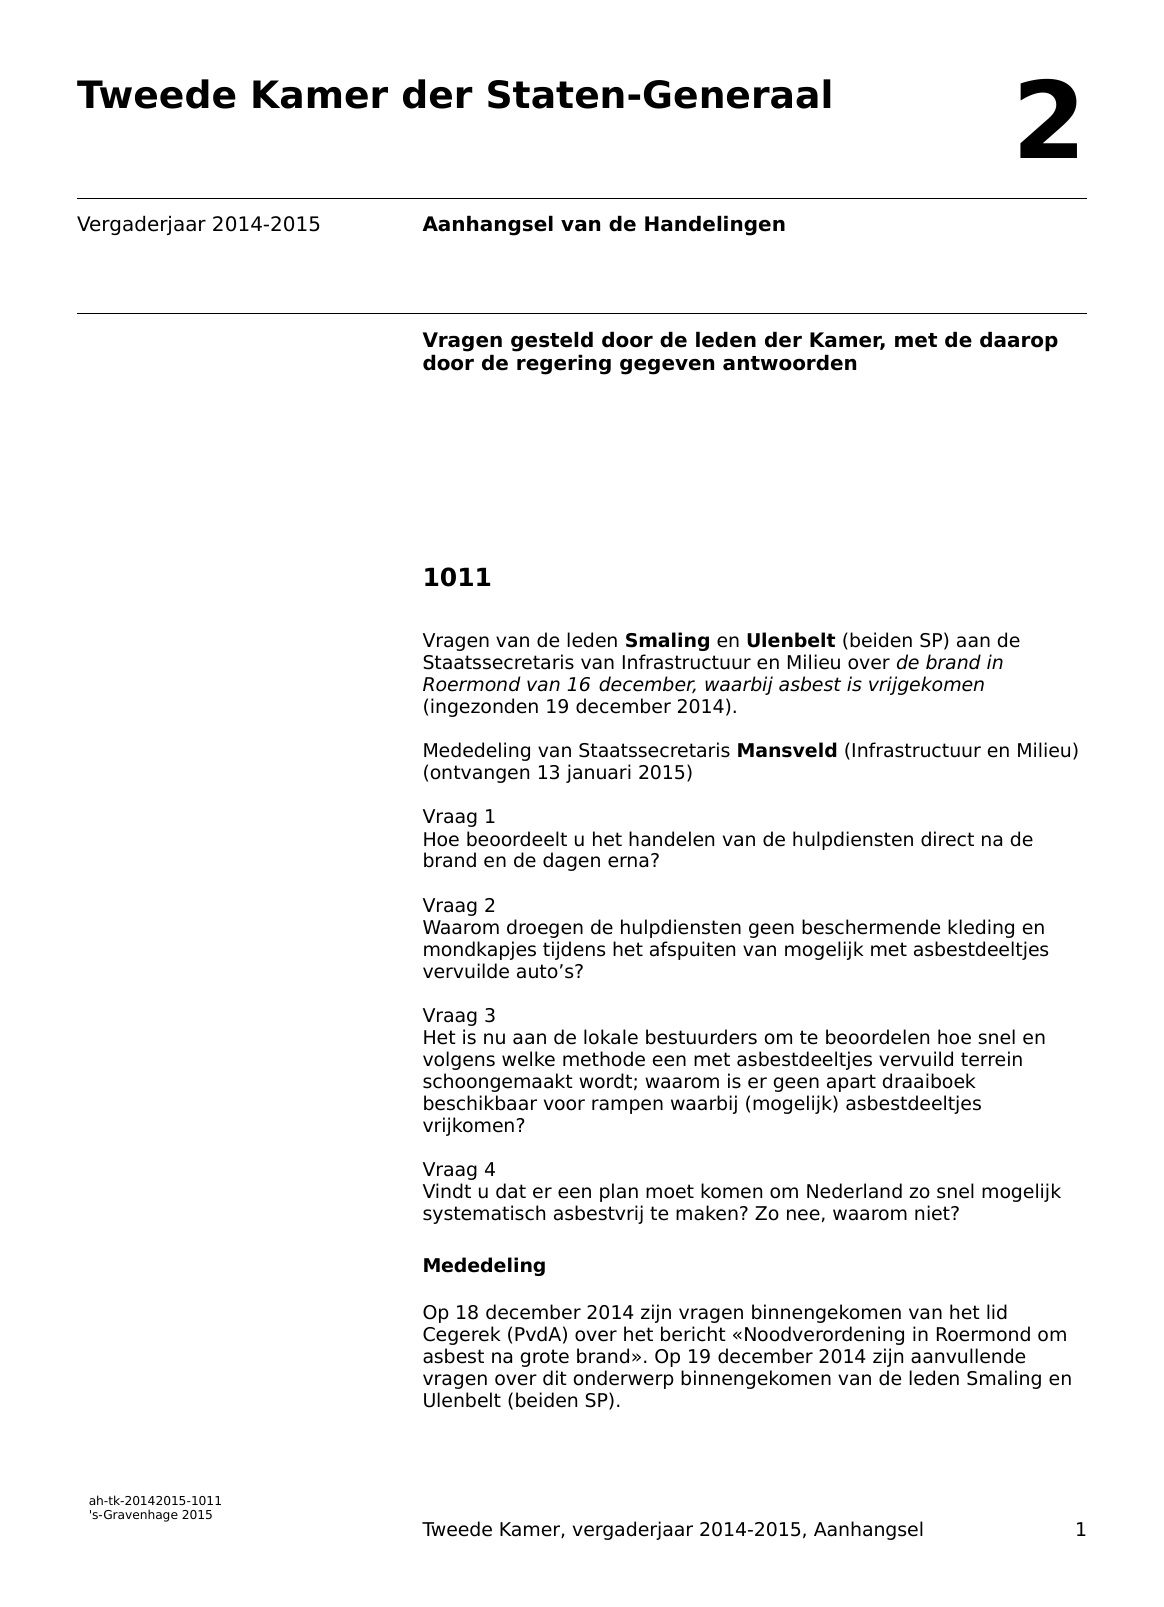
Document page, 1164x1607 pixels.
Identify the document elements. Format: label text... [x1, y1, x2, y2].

text Hoe beoordeelt u het handelen van de hulpdiensten direct na de brand en de dagen erna? [422, 828, 1087, 872]
text 's-Gravenhage 2015 [88, 1508, 323, 1522]
text Vraag 3 [422, 1005, 1087, 1027]
text Op 18 december 2014 zijn vragen binnengekomen van het lid Cegerek (PvdA) over het bericht «Noodverordening in Roermond om asbest na grote brand». Op 19 december 2014 zijn aanvullende vragen over dit onderwerp binnengekomen van de leden Smaling en Ulenbelt (beiden SP). [422, 1302, 1087, 1412]
text 1011 [422, 563, 1087, 592]
text Mededeling van Staatssecretaris Mansveld (Infrastructuur en Milieu) (ontvangen 13 januari 2015) [422, 740, 1087, 784]
text Vragen van de leden Smaling en Ulenbelt (beiden SP) aan de Staatssecretaris van Infrastructuur en Milieu over de brand in Roermond van 16 december, waarbij asbest is vrijgekomen (ingezonden 19 december 2014). [422, 630, 1087, 718]
text ah-tk-20142015-1011 [88, 1494, 323, 1508]
text Vindt u dat er een plan moet komen om Nederland zo snel mogelijk systematisch asbestvrij te maken? Zo nee, waarom niet? [422, 1181, 1087, 1225]
text Vraag 4 [422, 1159, 1087, 1181]
text Vraag 1 [422, 806, 1087, 828]
text Vraag 2 [422, 894, 1087, 917]
table_header Tweede Kamer der Staten-Generaal [77, 59, 886, 198]
text Het is nu aan de lokale bestuurders om te beoordelen hoe snel en volgens welke methode een met asbestdeeltjes vervuild terrein schoongemaakt wordt; waarom is er geen apart draaiboek beschikbaar voor rampen waarbij (mogelijk) asbestdeeltjes vrijkomen? [422, 1027, 1087, 1137]
table_cell Aanhangsel van de Handelingen [422, 199, 1087, 313]
table_cell Vragen gesteld door de leden der Kamer, met de daarop door de regering gegeven antwoorden [422, 314, 1087, 375]
text Waarom droegen de hulpdiensten geen beschermende kleding en mondkapjes tijdens het afspuiten van mogelijk met asbestdeeltjes vervuilde auto’s? [422, 917, 1087, 982]
subtitle Mededeling [422, 1255, 1087, 1277]
table_cell Vergaderjaar 2014-2015 [77, 199, 422, 313]
table_header 2 [886, 59, 1087, 198]
table_cell [77, 314, 422, 375]
